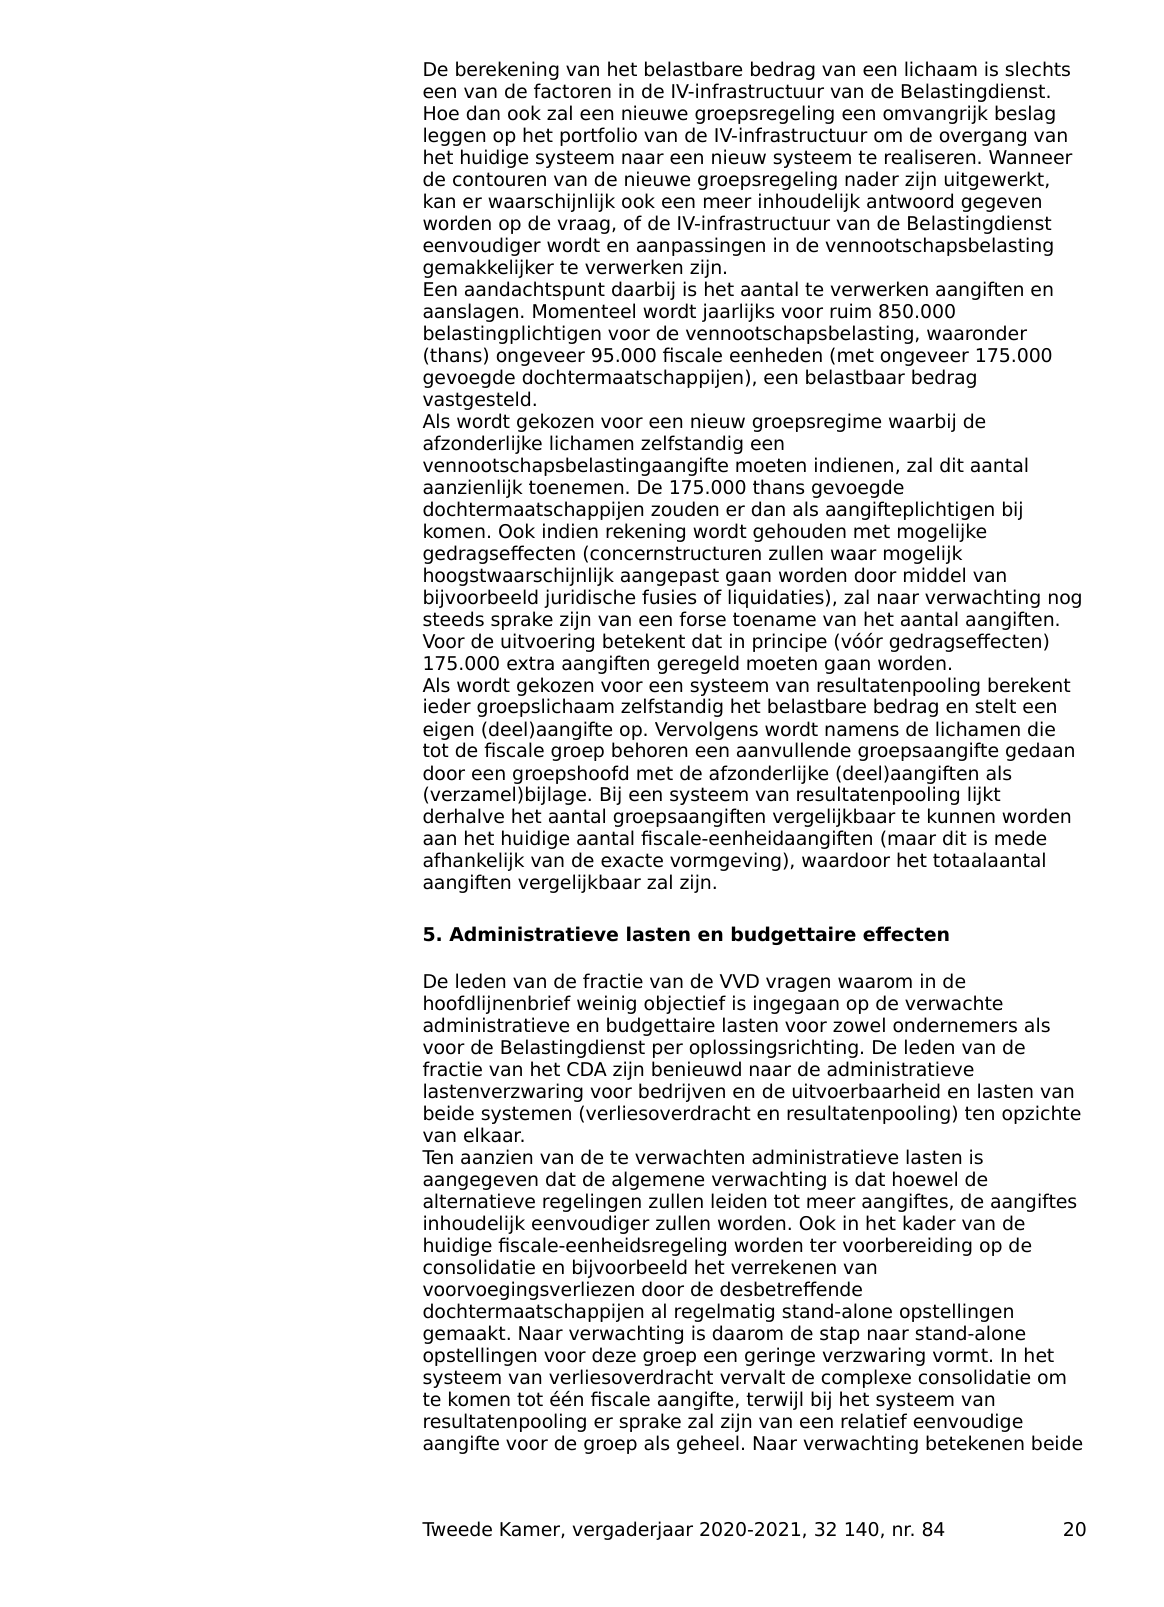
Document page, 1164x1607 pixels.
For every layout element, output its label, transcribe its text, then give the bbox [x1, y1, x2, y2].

text Ten aanzien van de te verwachten administratieve lasten is aangegeven dat de algemene verwachting is dat hoewel de alternatieve regelingen zullen leiden tot meer aangiftes, de aangiftes inhoudelijk eenvoudiger zullen worden. Ook in het kader van de huidige fiscale-eenheidsregeling worden ter voorbereiding op de consolidatie en bijvoorbeeld het verrekenen van voorvoegingsverliezen door de desbetreffende dochtermaatschappijen al regelmatig stand-alone opstellingen gemaakt. Naar verwachting is daarom de stap naar stand-alone opstellingen voor deze groep een geringe verzwaring vormt. In het systeem van verliesoverdracht vervalt de complexe consolidatie om te komen tot één fiscale aangifte, terwijl bij het systeem van resultatenpooling er sprake zal zijn van een relatief eenvoudige aangifte voor de groep als geheel. Naar verwachting betekenen beide [422, 1147, 1087, 1455]
subtitle 5. Administratieve lasten en budgettaire effecten [422, 924, 1087, 946]
text De leden van de fractie van de VVD vragen waarom in de hoofdlijnenbrief weinig objectief is ingegaan op de verwachte administratieve en budgettaire lasten voor zowel ondernemers als voor de Belastingdienst per oplossingsrichting. De leden van de fractie van het CDA zijn benieuwd naar de administratieve lastenverzwaring voor bedrijven en de uitvoerbaarheid en lasten van beide systemen (verliesoverdracht en resultatenpooling) ten opzichte van elkaar. [422, 971, 1087, 1147]
text Een aandachtspunt daarbij is het aantal te verwerken aangiften en aanslagen. Momenteel wordt jaarlijks voor ruim 850.000 belastingplichtigen voor de vennootschapsbelasting, waaronder (thans) ongeveer 95.000 fiscale eenheden (met ongeveer 175.000 gevoegde dochtermaatschappijen), een belastbaar bedrag vastgesteld. [422, 279, 1087, 411]
text De berekening van het belastbare bedrag van een lichaam is slechts een van de factoren in de IV-infrastructuur van de Belastingdienst. Hoe dan ook zal een nieuwe groepsregeling een omvangrijk beslag leggen op het portfolio van de IV-infrastructuur om de overgang van het huidige systeem naar een nieuw systeem te realiseren. Wanneer de contouren van de nieuwe groepsregeling nader zijn uitgewerkt, kan er waarschijnlijk ook een meer inhoudelijk antwoord gegeven worden op de vraag, of de IV-infrastructuur van de Belastingdienst eenvoudiger wordt en aanpassingen in de vennootschapsbelasting gemakkelijker te verwerken zijn. [422, 59, 1087, 279]
text Als wordt gekozen voor een nieuw groepsregime waarbij de afzonderlijke lichamen zelfstandig een vennootschapsbelastingaangifte moeten indienen, zal dit aantal aanzienlijk toenemen. De 175.000 thans gevoegde dochtermaatschappijen zouden er dan als aangifteplichtigen bij komen. Ook indien rekening wordt gehouden met mogelijke gedragseffecten (concernstructuren zullen waar mogelijk hoogstwaarschijnlijk aangepast gaan worden door middel van bijvoorbeeld juridische fusies of liquidaties), zal naar verwachting nog steeds sprake zijn van een forse toename van het aantal aangiften. Voor de uitvoering betekent dat in principe (vóór gedragseffecten) 175.000 extra aangiften geregeld moeten gaan worden. [422, 411, 1087, 674]
text Als wordt gekozen voor een systeem van resultatenpooling berekent ieder groepslichaam zelfstandig het belastbare bedrag en stelt een eigen (deel)aangifte op. Vervolgens wordt namens de lichamen die tot de fiscale groep behoren een aanvullende groepsaangifte gedaan door een groepshoofd met de afzonderlijke (deel)aangiften als (verzamel)bijlage. Bij een systeem van resultatenpooling lijkt derhalve het aantal groepsaangiften vergelijkbaar te kunnen worden aan het huidige aantal fiscale-eenheidaangiften (maar dit is mede afhankelijk van de exacte vormgeving), waardoor het totaalaantal aangiften vergelijkbaar zal zijn. [422, 674, 1087, 894]
